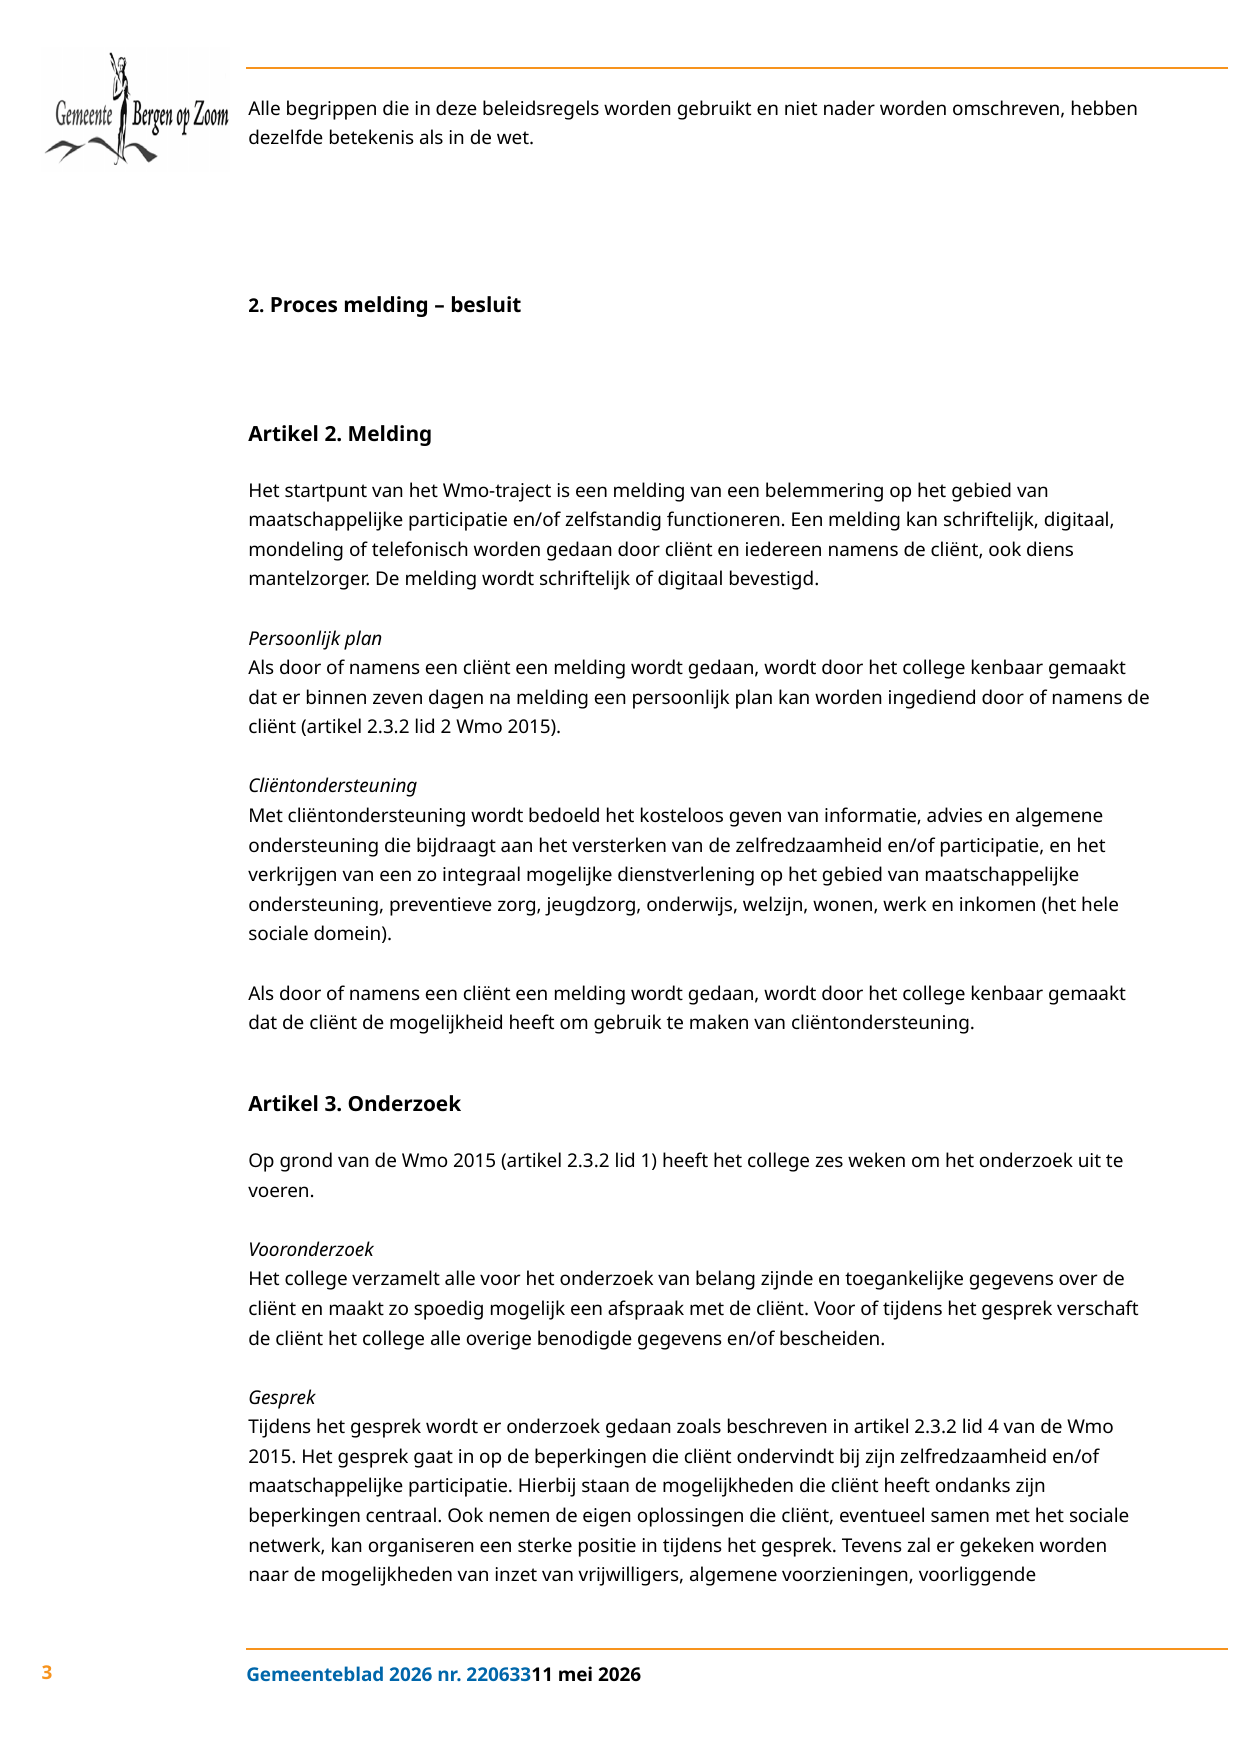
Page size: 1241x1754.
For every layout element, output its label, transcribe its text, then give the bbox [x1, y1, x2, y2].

picture [41, 47, 231, 172]
text 2. Proces melding – besluit [248, 291, 1152, 319]
text Alle begrippen die in deze beleidsregels worden gebruikt en niet nader worden omschreven, hebben dezelfde betekenis als in de wet. [248, 95, 1152, 150]
text Als door of namens een cliënt een melding wordt gedaan, wordt door het college kenbaar gemaakt dat de cliënt de mogelijkheid heeft om gebruik te maken van cliëntondersteuning. [248, 980, 1152, 1035]
text Tijdens het gesprek wordt er onderzoek gedaan zoals beschreven in artikel 2.3.2 lid 4 van de Wmo 2015. Het gesprek gaat in op de beperkingen die cliënt ondervindt bij zijn zelfredzaamheid en/of maatschappelijke participatie. Hierbij staan de mogelijkheden die cliënt heeft ondanks zijn beperkingen centraal. Ook nemen de eigen oplossingen die cliënt, eventueel samen met het sociale netwerk, kan organiseren een sterke positie in tijdens het gesprek. Tevens zal er gekeken worden naar de mogelijkheden van inzet van vrijwilligers, algemene voorzieningen, voorliggende [248, 1413, 1152, 1587]
text Het college verzamelt alle voor het onderzoek van belang zijnde en toegankelijke gegevens over de cliënt en maakt zo spoedig mogelijk een afspraak met de cliënt. Voor of tijdens het gesprek verschaft de cliënt het college alle overige benodigde gegevens en/of bescheiden. [248, 1266, 1152, 1351]
text Artikel 3. Onderzoek [248, 1089, 1152, 1118]
text Artikel 2. Melding [248, 419, 1152, 447]
text Als door of namens een cliënt een melding wordt gedaan, wordt door het college kenbaar gemaakt dat er binnen zeven dagen na melding een persoonlijk plan kan worden ingediend door of namens de cliënt (artikel 2.3.2 lid 2 Wmo 2015). [248, 654, 1152, 739]
text Persoonlijk plan [248, 625, 1152, 650]
text Cliëntondersteuning [248, 773, 1152, 798]
text Vooronderzoek [248, 1236, 1152, 1262]
text Gesprek [248, 1384, 1152, 1410]
text Op grond van de Wmo 2015 (artikel 2.3.2 lid 1) heeft het college zes weken om het onderzoek uit te voeren. [248, 1147, 1152, 1203]
text Met cliëntondersteuning wordt bedoeld het kosteloos geven van informatie, advies en algemene ondersteuning die bijdraagt aan het versterken van de zelfredzaamheid en/of participatie, en het verkrijgen van een zo integraal mogelijke dienstverlening op het gebied van maatschappelijke ondersteuning, preventieve zorg, jeugdzorg, onderwijs, welzijn, wonen, werk en inkomen (het hele sociale domein). [248, 802, 1152, 946]
text Het startpunt van het Wmo-traject is een melding van een belemmering op het gebied van maatschappelijke participatie en/of zelfstandig functioneren. Een melding kan schriftelijk, digitaal, mondeling of telefonisch worden gedaan door cliënt en iedereen namens de cliënt, ook diens mantelzorger. De melding wordt schriftelijk of digitaal bevestigd. [248, 477, 1152, 591]
